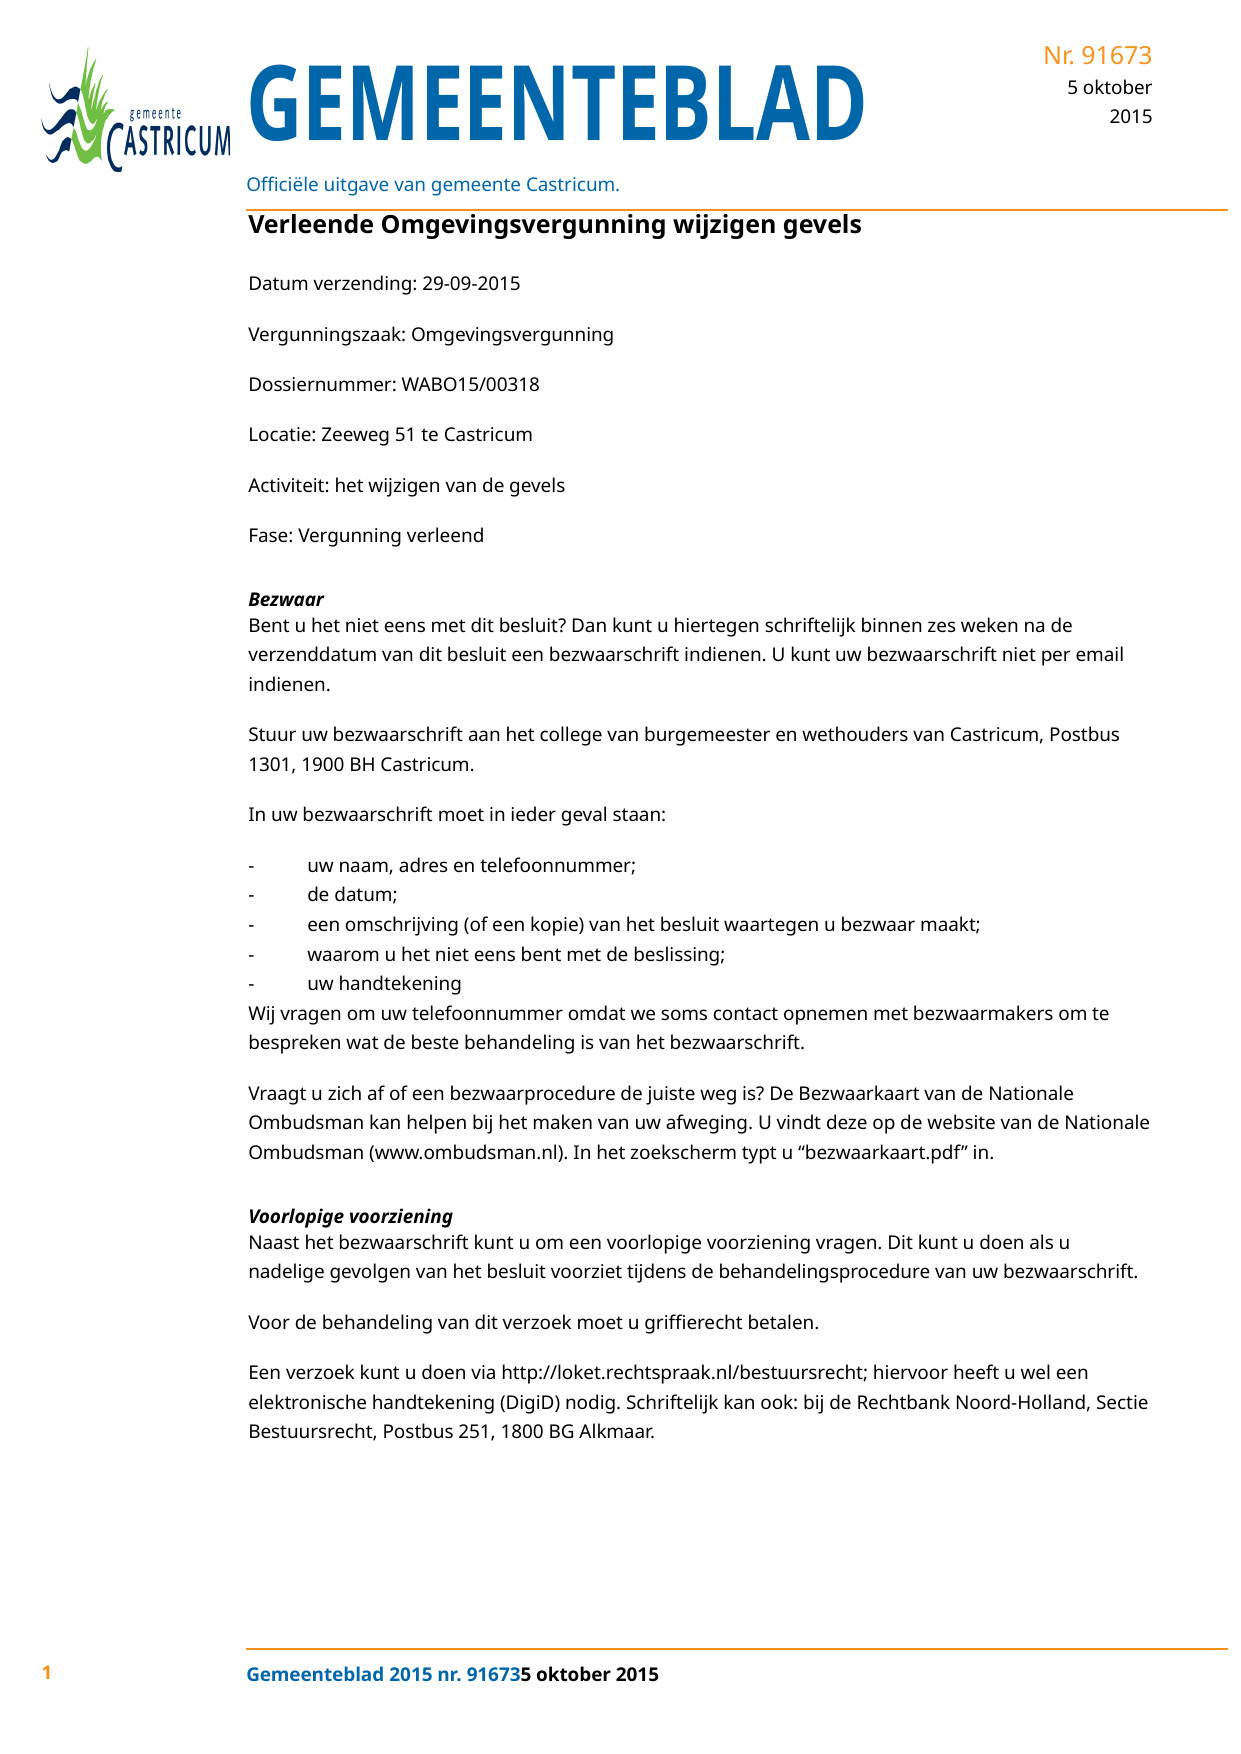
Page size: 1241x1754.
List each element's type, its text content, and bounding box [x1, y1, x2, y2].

list een omschrijving (of een kopie) van het besluit waartegen u bezwaar maakt; [248, 911, 1152, 937]
list de datum; [248, 882, 1152, 907]
text Activiteit: het wijzigen van de gevels [248, 472, 1152, 498]
picture [41, 47, 231, 172]
text Fase: Vergunning verleend [248, 522, 1152, 548]
text Wij vragen om uw telefoonnummer omdat we soms contact opnemen met bezwaarmakers om te bespreken wat de beste behandeling is van het bezwaarschrift. [248, 1000, 1152, 1055]
text Vraagt u zich af of een bezwaarprocedure de juiste weg is? De Bezwaarkaart van de Nationale Ombudsman kan helpen bij het maken van uw afweging. U vindt deze op de website van de Nationale Ombudsman (www.ombudsman.nl). In het zoekscherm typt u “bezwaarkaart.pdf” in. [248, 1080, 1152, 1165]
text Voor de behandeling van dit verzoek moet u griffierecht betalen. [248, 1309, 1152, 1334]
text Datum verzending: 29-09-2015 [248, 270, 1152, 296]
text Dossiernummer: WABO15/00318 [248, 371, 1152, 397]
text Vergunningszaak: Omgevingsvergunning [248, 321, 1152, 346]
text Naast het bezwaarschrift kunt u om een voorlopige voorziening vragen. Dit kunt u doen als u nadelige gevolgen van het besluit voorziet tijdens de behandelingsprocedure van uw bezwaarschrift. [248, 1229, 1152, 1284]
list uw naam, adres en telefoonnummer; [248, 852, 1152, 878]
text Stuur uw bezwaarschrift aan het college van burgemeester en wethouders van Castricum, Postbus 1301, 1900 BH Castricum. [248, 722, 1152, 777]
text Bent u het niet eens met dit besluit? Dan kunt u hiertegen schriftelijk binnen zes weken na de verzenddatum van dit besluit een bezwaarschrift indienen. U kunt uw bezwaarschrift niet per email indienen. [248, 612, 1152, 697]
text Een verzoek kunt u doen via http://loket.rechtspraak.nl/bestuursrecht; hiervoor heeft u wel een elektronische handtekening (DigiD) nodig. Schriftelijk kan ook: bij de Rechtbank Noord-Holland, Sectie Bestuursrecht, Postbus 251, 1800 BG Alkmaar. [248, 1359, 1152, 1444]
text In uw bezwaarschrift moet in ieder geval staan: [248, 802, 1152, 827]
text Voorlopige voorziening [248, 1203, 1152, 1229]
text Locatie: Zeeweg 51 te Castricum [248, 422, 1152, 447]
list uw handtekening [248, 970, 1152, 996]
text Verleende Omgevingsvergunning wijzigen gevels [248, 211, 1152, 241]
list waarom u het niet eens bent met de beslissing; [248, 941, 1152, 967]
text Bezwaar [248, 586, 1152, 612]
